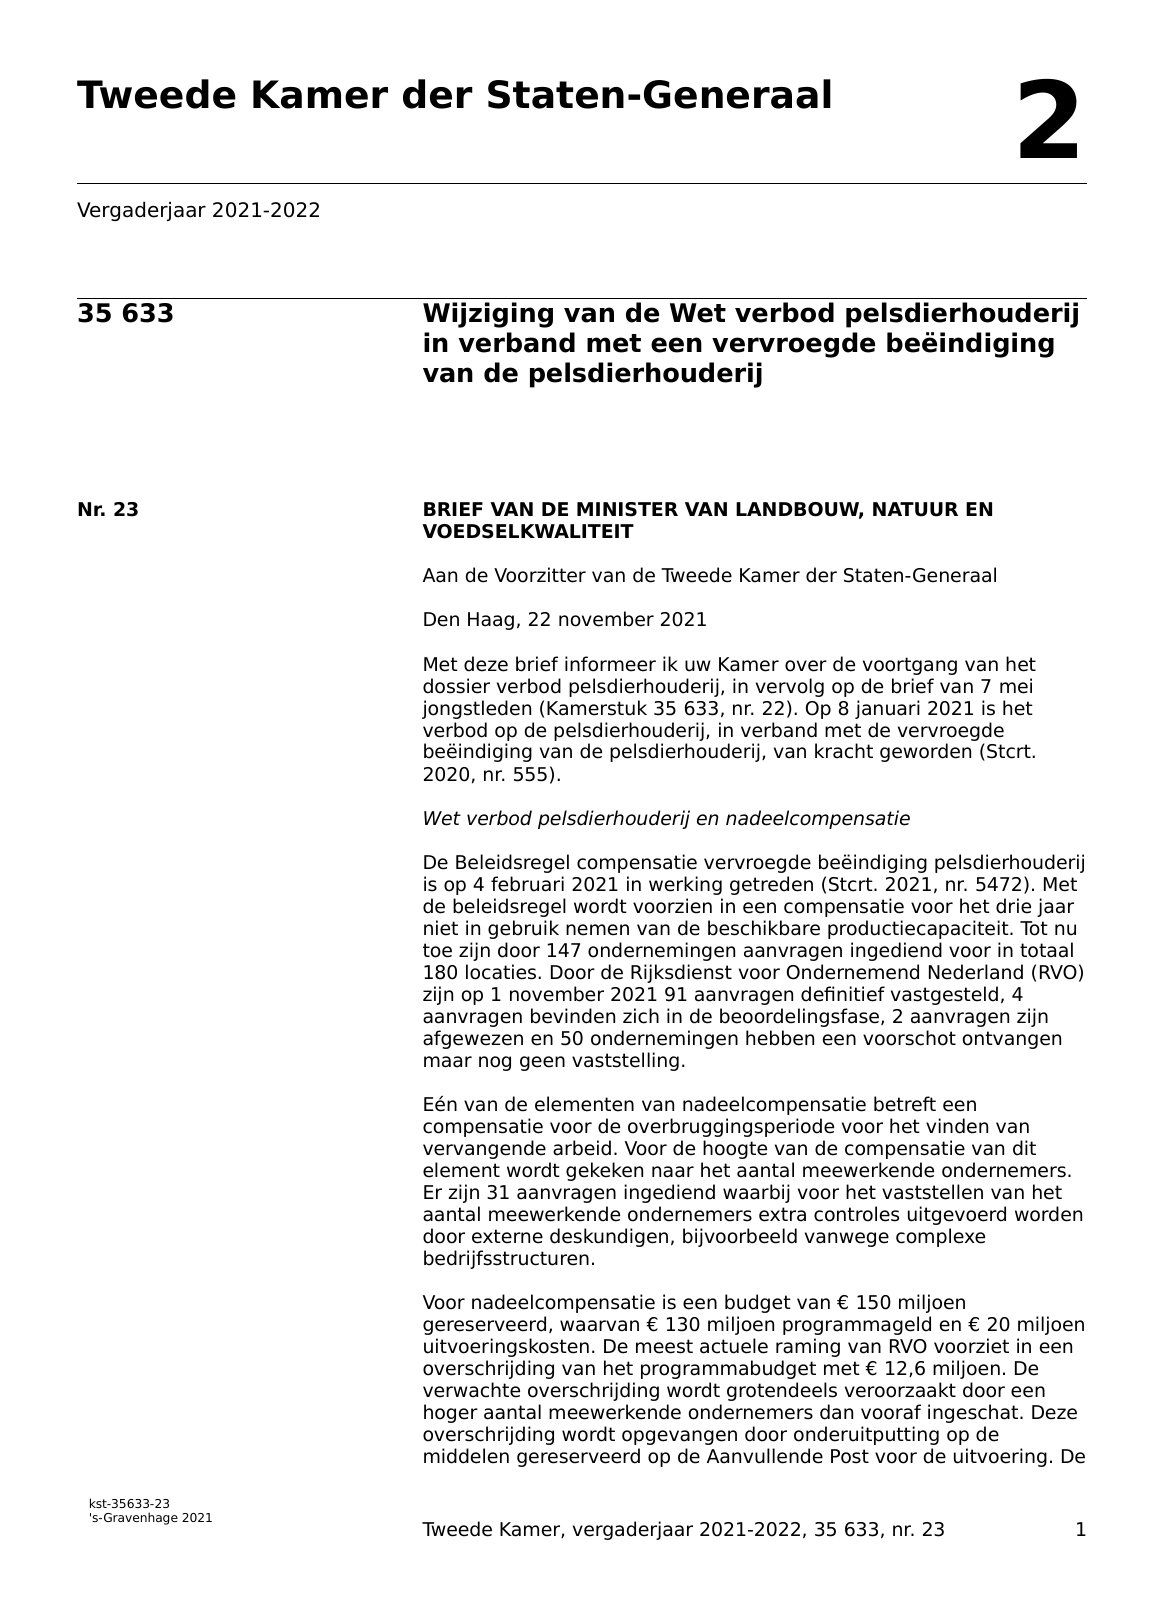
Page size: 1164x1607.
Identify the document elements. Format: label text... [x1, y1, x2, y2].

table_header Tweede Kamer der Staten-Generaal [77, 59, 886, 183]
text De Beleidsregel compensatie vervroegde beëindiging pelsdierhouderij is op 4 februari 2021 in werking getreden (Stcrt. 2021, nr. 5472). Met de beleidsregel wordt voorzien in een compensatie voor het drie jaar niet in gebruik nemen van de beschikbare productiecapaciteit. Tot nu toe zijn door 147 ondernemingen aanvragen ingediend voor in totaal 180 locaties. Door de Rijksdienst voor Ondernemend Nederland (RVO) zijn op 1 november 2021 91 aanvragen definitief vastgesteld, 4 aanvragen bevinden zich in de beoordelingsfase, 2 aanvragen zijn afgewezen en 50 ondernemingen hebben een voorschot ontvangen maar nog geen vaststelling. [422, 852, 1087, 1072]
text Den Haag, 22 november 2021 [422, 609, 1087, 631]
text Voor nadeelcompensatie is een budget van € 150 miljoen gereserveerd, waarvan € 130 miljoen programmageld en € 20 miljoen uitvoeringskosten. De meest actuele raming van RVO voorziet in een overschrijding van het programmabudget met € 12,6 miljoen. De verwachte overschrijding wordt grotendeels veroorzaakt door een hoger aantal meewerkende ondernemers dan vooraf ingeschat. Deze overschrijding wordt opgevangen door onderuitputting op de middelen gereserveerd op de Aanvullende Post voor de uitvoering. De [422, 1292, 1087, 1468]
text kst-35633-23 [88, 1497, 323, 1511]
text Met deze brief informeer ik uw Kamer over de voortgang van het dossier verbod pelsdierhouderij, in vervolg op de brief van 7 mei jongstleden (Kamerstuk 35 633, nr. 22). Op 8 januari 2021 is het verbod op de pelsdierhouderij, in verband met de vervroegde beëindiging van de pelsdierhouderij, van kracht geworden (Stcrt. 2020, nr. 555). [422, 653, 1087, 785]
table_header 2 [886, 59, 1087, 183]
table_cell Vergaderjaar 2021-2022 [77, 184, 1087, 298]
text Eén van de elementen van nadeelcompensatie betreft een compensatie voor de overbruggingsperiode voor het vinden van vervangende arbeid. Voor de hoogte van de compensatie van dit element wordt gekeken naar het aantal meewerkende ondernemers. Er zijn 31 aanvragen ingediend waarbij voor het vaststellen van het aantal meewerkende ondernemers extra controles uitgevoerd worden door externe deskundigen, bijvoorbeeld vanwege complexe bedrijfsstructuren. [422, 1094, 1087, 1269]
subtitle 35 633 Wijziging van de Wet verbod pelsdierhouderij in verband met een vervroegde beëindiging van de pelsdierhouderij [77, 299, 1087, 388]
subtitle Wet verbod pelsdierhouderij en nadeelcompensatie [422, 808, 1087, 829]
text 's-Gravenhage 2021 [88, 1511, 323, 1525]
subtitle Nr. 23 BRIEF VAN DE MINISTER VAN LANDBOUW, NATUUR EN VOEDSELKWALITEIT [77, 499, 1087, 543]
text Aan de Voorzitter van de Tweede Kamer der Staten-Generaal [422, 565, 1087, 587]
